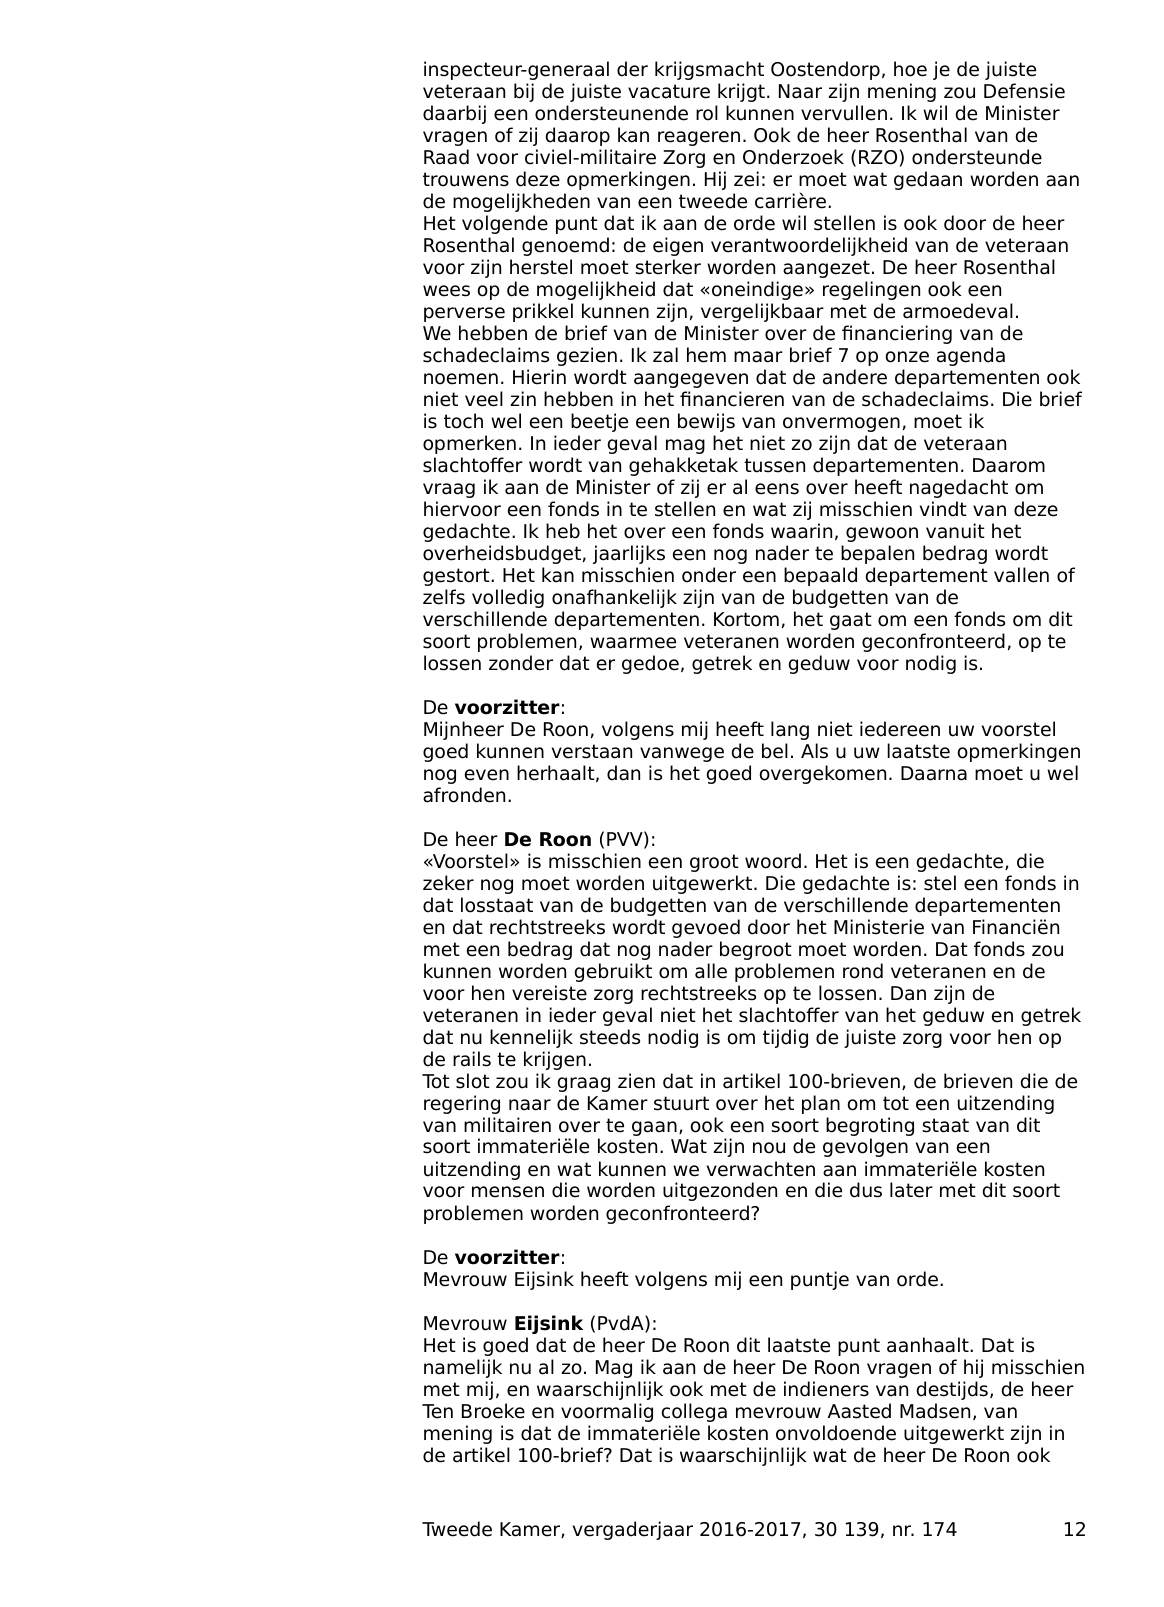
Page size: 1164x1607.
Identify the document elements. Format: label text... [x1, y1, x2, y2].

text inspecteur-generaal der krijgsmacht Oostendorp, hoe je de juiste veteraan bij de juiste vacature krijgt. Naar zijn mening zou Defensie daarbij een ondersteunende rol kunnen vervullen. Ik wil de Minister vragen of zij daarop kan reageren. Ook de heer Rosenthal van de Raad voor civiel-militaire Zorg en Onderzoek (RZO) ondersteunde trouwens deze opmerkingen. Hij zei: er moet wat gedaan worden aan de mogelijkheden van een tweede carrière. [422, 59, 1087, 213]
text We hebben de brief van de Minister over de financiering van de schadeclaims gezien. Ik zal hem maar brief 7 op onze agenda noemen. Hierin wordt aangegeven dat de andere departementen ook niet veel zin hebben in het financieren van de schadeclaims. Die brief is toch wel een beetje een bewijs van onvermogen, moet ik opmerken. In ieder geval mag het niet zo zijn dat de veteraan slachtoffer wordt van gehakketak tussen departementen. Daarom vraag ik aan de Minister of zij er al eens over heeft nagedacht om hiervoor een fonds in te stellen en wat zij misschien vindt van deze gedachte. Ik heb het over een fonds waarin, gewoon vanuit het overheidsbudget, jaarlijks een nog nader te bepalen bedrag wordt gestort. Het kan misschien onder een bepaald departement vallen of zelfs volledig onafhankelijk zijn van de budgetten van de verschillende departementen. Kortom, het gaat om een fonds om dit soort problemen, waarmee veteranen worden geconfronteerd, op te lossen zonder dat er gedoe, getrek en geduw voor nodig is. [422, 323, 1087, 674]
text Het volgende punt dat ik aan de orde wil stellen is ook door de heer Rosenthal genoemd: de eigen verantwoordelijkheid van de veteraan voor zijn herstel moet sterker worden aangezet. De heer Rosenthal wees op de mogelijkheid dat «oneindige» regelingen ook een perverse prikkel kunnen zijn, vergelijkbaar met de armoedeval. [422, 213, 1087, 323]
text De voorzitter: [422, 697, 1087, 719]
text Mijnheer De Roon, volgens mij heeft lang niet iedereen uw voorstel goed kunnen verstaan vanwege de bel. Als u uw laatste opmerkingen nog even herhaalt, dan is het goed overgekomen. Daarna moet u wel afronden. [422, 719, 1087, 807]
text «Voorstel» is misschien een groot woord. Het is een gedachte, die zeker nog moet worden uitgewerkt. Die gedachte is: stel een fonds in dat losstaat van de budgetten van de verschillende departementen en dat rechtstreeks wordt gevoed door het Ministerie van Financiën met een bedrag dat nog nader begroot moet worden. Dat fonds zou kunnen worden gebruikt om alle problemen rond veteranen en de voor hen vereiste zorg rechtstreeks op te lossen. Dan zijn de veteranen in ieder geval niet het slachtoffer van het geduw en getrek dat nu kennelijk steeds nodig is om tijdig de juiste zorg voor hen op de rails te krijgen. [422, 851, 1087, 1071]
text De heer De Roon (PVV): [422, 829, 1087, 851]
text De voorzitter: [422, 1247, 1087, 1268]
text Mevrouw Eijsink (PvdA): [422, 1313, 1087, 1335]
text Het is goed dat de heer De Roon dit laatste punt aanhaalt. Dat is namelijk nu al zo. Mag ik aan de heer De Roon vragen of hij misschien met mij, en waarschijnlijk ook met de indieners van destijds, de heer Ten Broeke en voormalig collega mevrouw Aasted Madsen, van mening is dat de immateriële kosten onvoldoende uitgewerkt zijn in de artikel 100-brief? Dat is waarschijnlijk wat de heer De Roon ook [422, 1335, 1087, 1467]
text Mevrouw Eijsink heeft volgens mij een puntje van orde. [422, 1268, 1087, 1291]
text Tot slot zou ik graag zien dat in artikel 100-brieven, de brieven die de regering naar de Kamer stuurt over het plan om tot een uitzending van militairen over te gaan, ook een soort begroting staat van dit soort immateriële kosten. Wat zijn nou de gevolgen van een uitzending en wat kunnen we verwachten aan immateriële kosten voor mensen die worden uitgezonden en die dus later met dit soort problemen worden geconfronteerd? [422, 1071, 1087, 1224]
